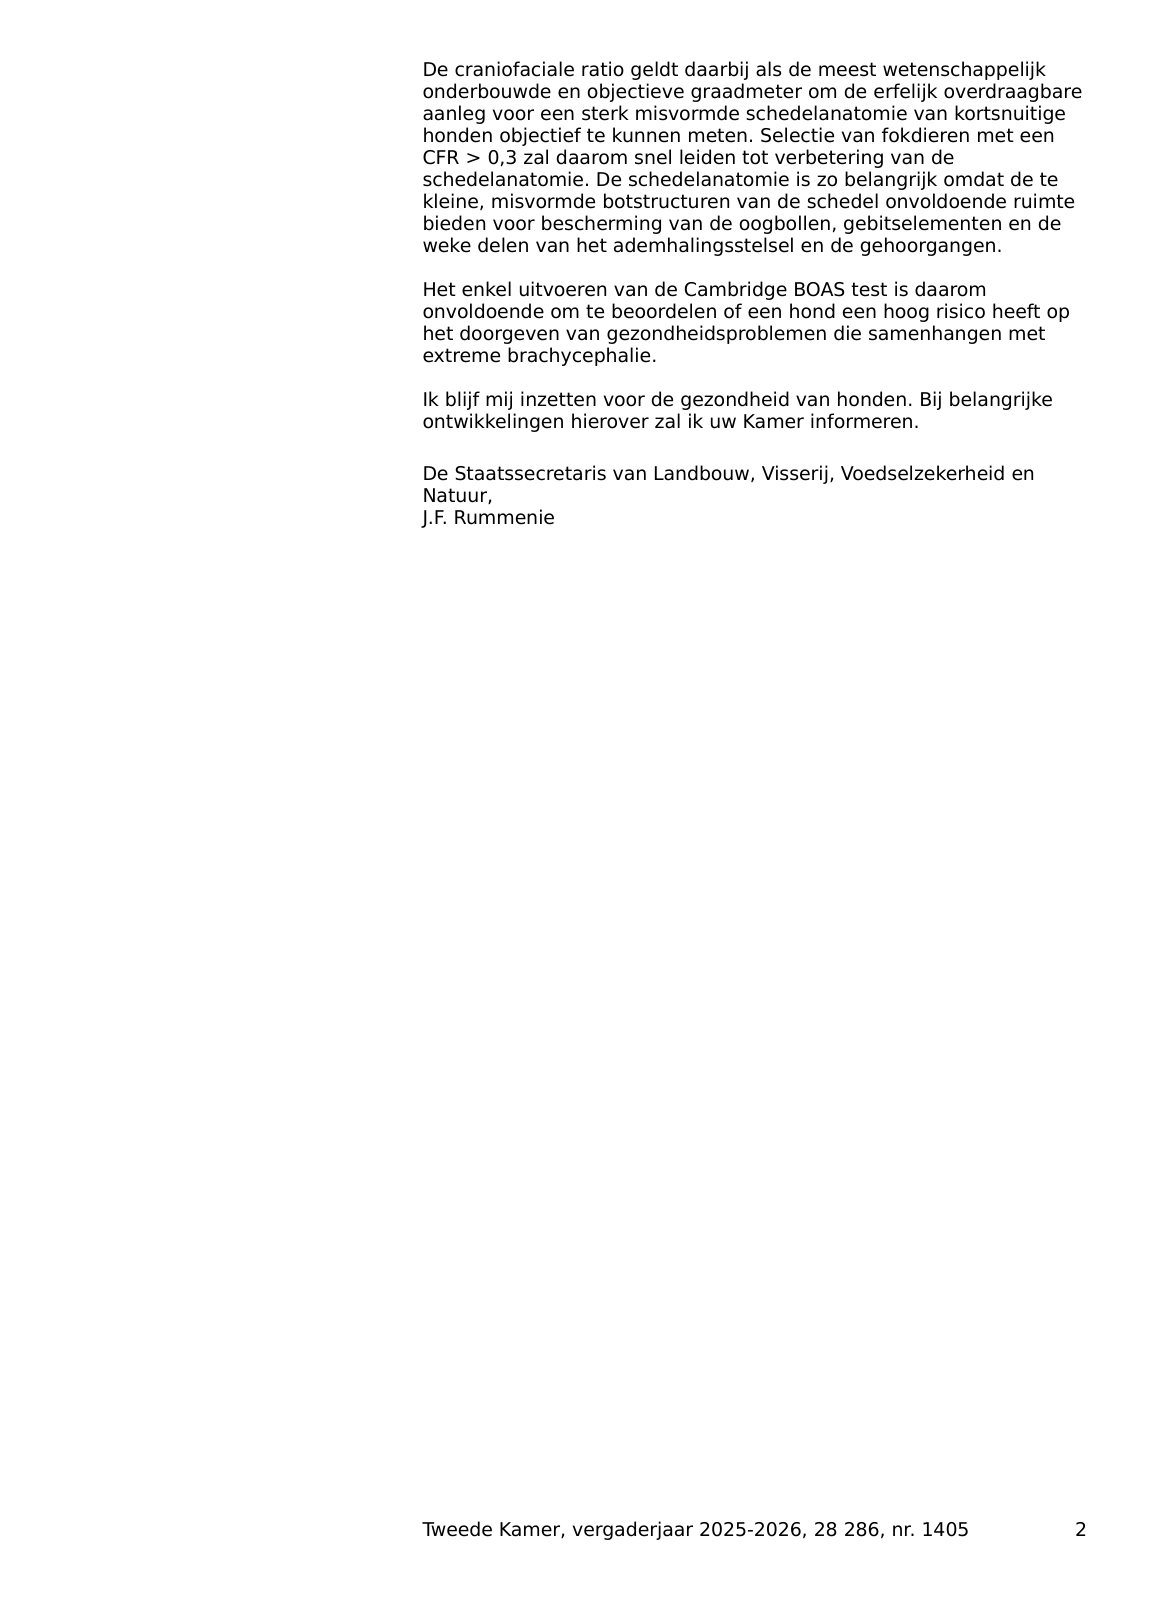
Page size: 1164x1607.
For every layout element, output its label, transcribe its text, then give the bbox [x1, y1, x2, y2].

text De craniofaciale ratio geldt daarbij als de meest wetenschappelijk onderbouwde en objectieve graadmeter om de erfelijk overdraagbare aanleg voor een sterk misvormde schedelanatomie van kortsnuitige honden objectief te kunnen meten. Selectie van fokdieren met een CFR > 0,3 zal daarom snel leiden tot verbetering van de schedelanatomie. De schedelanatomie is zo belangrijk omdat de te kleine, misvormde botstructuren van de schedel onvoldoende ruimte bieden voor bescherming van de oogbollen, gebitselementen en de weke delen van het ademhalingsstelsel en de gehoorgangen. [422, 59, 1087, 257]
text De Staatssecretaris van Landbouw, Visserij, Voedselzekerheid en Natuur, J.F. Rummenie [422, 463, 1087, 529]
text Het enkel uitvoeren van de Cambridge BOAS test is daarom onvoldoende om te beoordelen of een hond een hoog risico heeft op het doorgeven van gezondheidsproblemen die samenhangen met extreme brachycephalie. [422, 279, 1087, 367]
text Ik blijf mij inzetten voor de gezondheid van honden. Bij belangrijke ontwikkelingen hierover zal ik uw Kamer informeren. [422, 389, 1087, 433]
